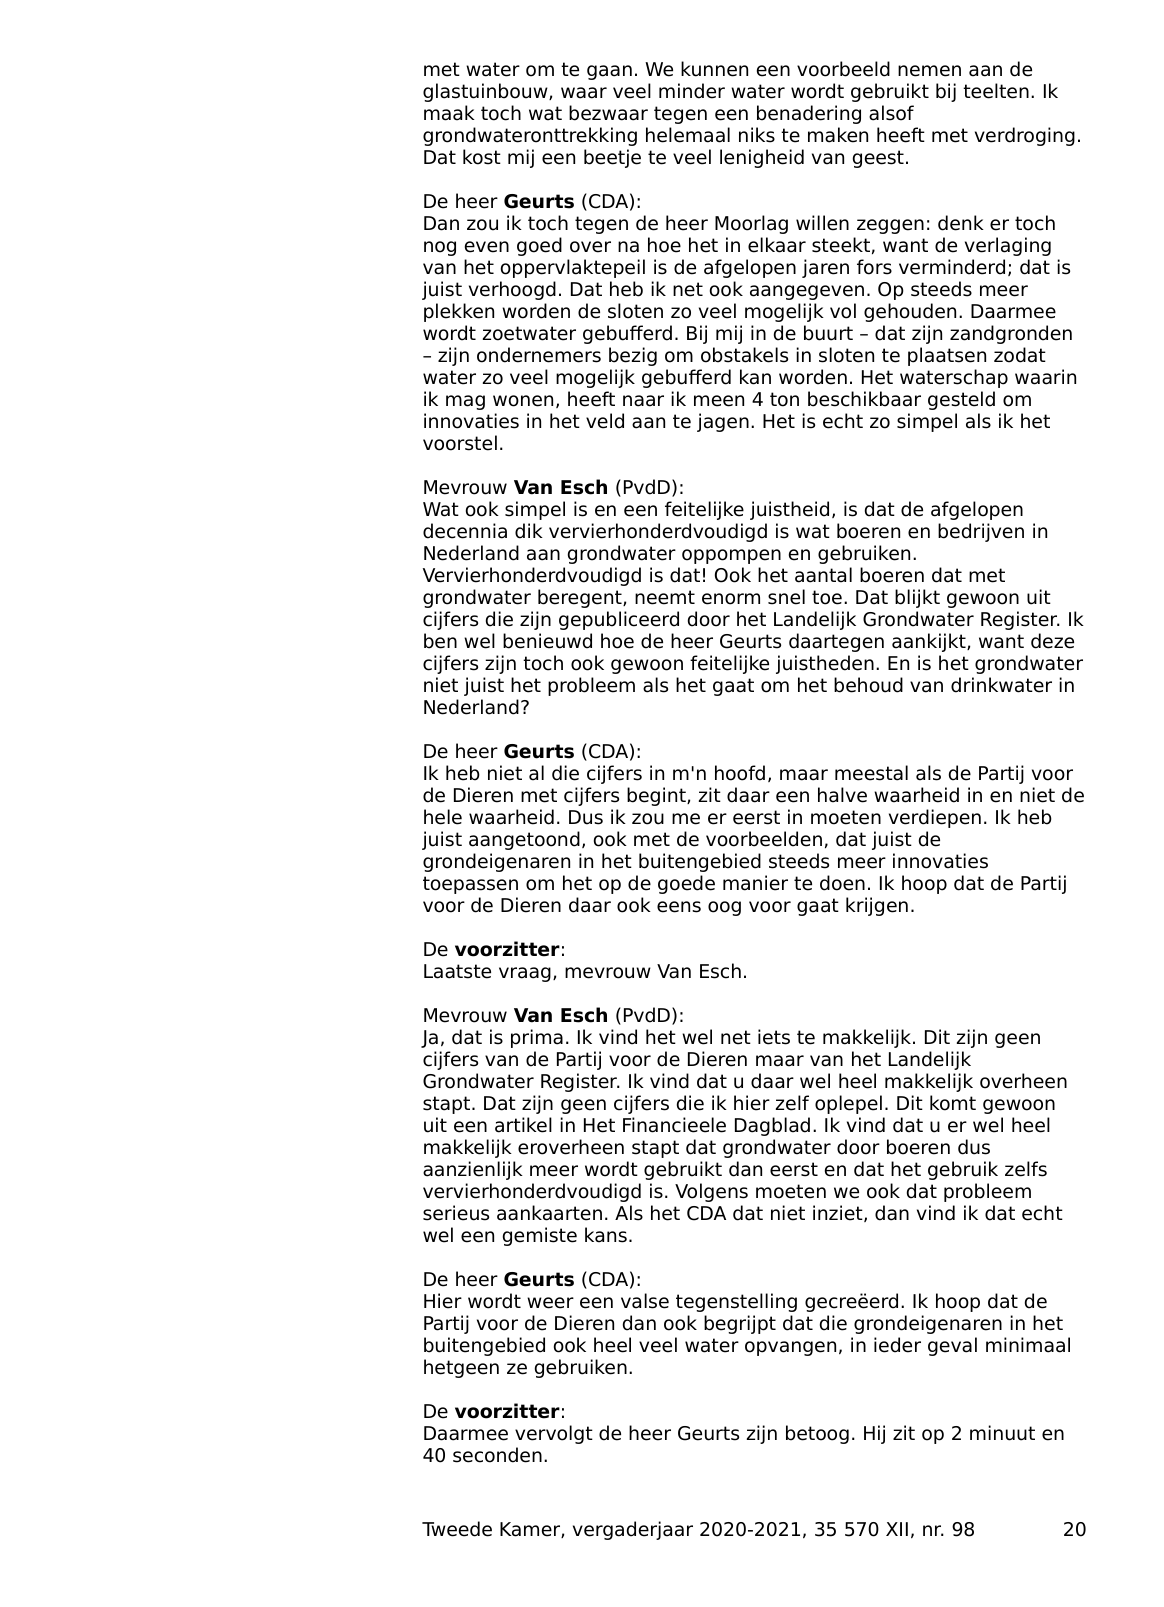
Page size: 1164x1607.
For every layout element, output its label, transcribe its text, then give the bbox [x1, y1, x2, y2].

text De voorzitter: [422, 1401, 1087, 1423]
text Laatste vraag, mevrouw Van Esch. [422, 961, 1087, 983]
text Hier wordt weer een valse tegenstelling gecreëerd. Ik hoop dat de Partij voor de Dieren dan ook begrijpt dat die grondeigenaren in het buitengebied ook heel veel water opvangen, in ieder geval minimaal hetgeen ze gebruiken. [422, 1291, 1087, 1379]
text De heer Geurts (CDA): [422, 741, 1087, 763]
text Dan zou ik toch tegen de heer Moorlag willen zeggen: denk er toch nog even goed over na hoe het in elkaar steekt, want de verlaging van het oppervlaktepeil is de afgelopen jaren fors verminderd; dat is juist verhoogd. Dat heb ik net ook aangegeven. Op steeds meer plekken worden de sloten zo veel mogelijk vol gehouden. Daarmee wordt zoetwater gebufferd. Bij mij in de buurt – dat zijn zandgronden – zijn ondernemers bezig om obstakels in sloten te plaatsen zodat water zo veel mogelijk gebufferd kan worden. Het waterschap waarin ik mag wonen, heeft naar ik meen 4 ton beschikbaar gesteld om innovaties in het veld aan te jagen. Het is echt zo simpel als ik het voorstel. [422, 213, 1087, 455]
text Ja, dat is prima. Ik vind het wel net iets te makkelijk. Dit zijn geen cijfers van de Partij voor de Dieren maar van het Landelijk Grondwater Register. Ik vind dat u daar wel heel makkelijk overheen stapt. Dat zijn geen cijfers die ik hier zelf oplepel. Dit komt gewoon uit een artikel in Het Financieele Dagblad. Ik vind dat u er wel heel makkelijk eroverheen stapt dat grondwater door boeren dus aanzienlijk meer wordt gebruikt dan eerst en dat het gebruik zelfs vervierhonderdvoudigd is. Volgens moeten we ook dat probleem serieus aankaarten. Als het CDA dat niet inziet, dan vind ik dat echt wel een gemiste kans. [422, 1027, 1087, 1247]
text Daarmee vervolgt de heer Geurts zijn betoog. Hij zit op 2 minuut en 40 seconden. [422, 1423, 1087, 1467]
text De voorzitter: [422, 939, 1087, 961]
text Mevrouw Van Esch (PvdD): [422, 477, 1087, 499]
text De heer Geurts (CDA): [422, 191, 1087, 213]
text Mevrouw Van Esch (PvdD): [422, 1005, 1087, 1027]
text De heer Geurts (CDA): [422, 1269, 1087, 1291]
text Ik heb niet al die cijfers in m'n hoofd, maar meestal als de Partij voor de Dieren met cijfers begint, zit daar een halve waarheid in en niet de hele waarheid. Dus ik zou me er eerst in moeten verdiepen. Ik heb juist aangetoond, ook met de voorbeelden, dat juist de grondeigenaren in het buitengebied steeds meer innovaties toepassen om het op de goede manier te doen. Ik hoop dat de Partij voor de Dieren daar ook eens oog voor gaat krijgen. [422, 763, 1087, 917]
text Wat ook simpel is en een feitelijke juistheid, is dat de afgelopen decennia dik vervierhonderdvoudigd is wat boeren en bedrijven in Nederland aan grondwater oppompen en gebruiken. Vervierhonderdvoudigd is dat! Ook het aantal boeren dat met grondwater beregent, neemt enorm snel toe. Dat blijkt gewoon uit cijfers die zijn gepubliceerd door het Landelijk Grondwater Register. Ik ben wel benieuwd hoe de heer Geurts daartegen aankijkt, want deze cijfers zijn toch ook gewoon feitelijke juistheden. En is het grondwater niet juist het probleem als het gaat om het behoud van drinkwater in Nederland? [422, 499, 1087, 719]
text met water om te gaan. We kunnen een voorbeeld nemen aan de glastuinbouw, waar veel minder water wordt gebruikt bij teelten. Ik maak toch wat bezwaar tegen een benadering alsof grondwateronttrekking helemaal niks te maken heeft met verdroging. Dat kost mij een beetje te veel lenigheid van geest. [422, 59, 1087, 169]
